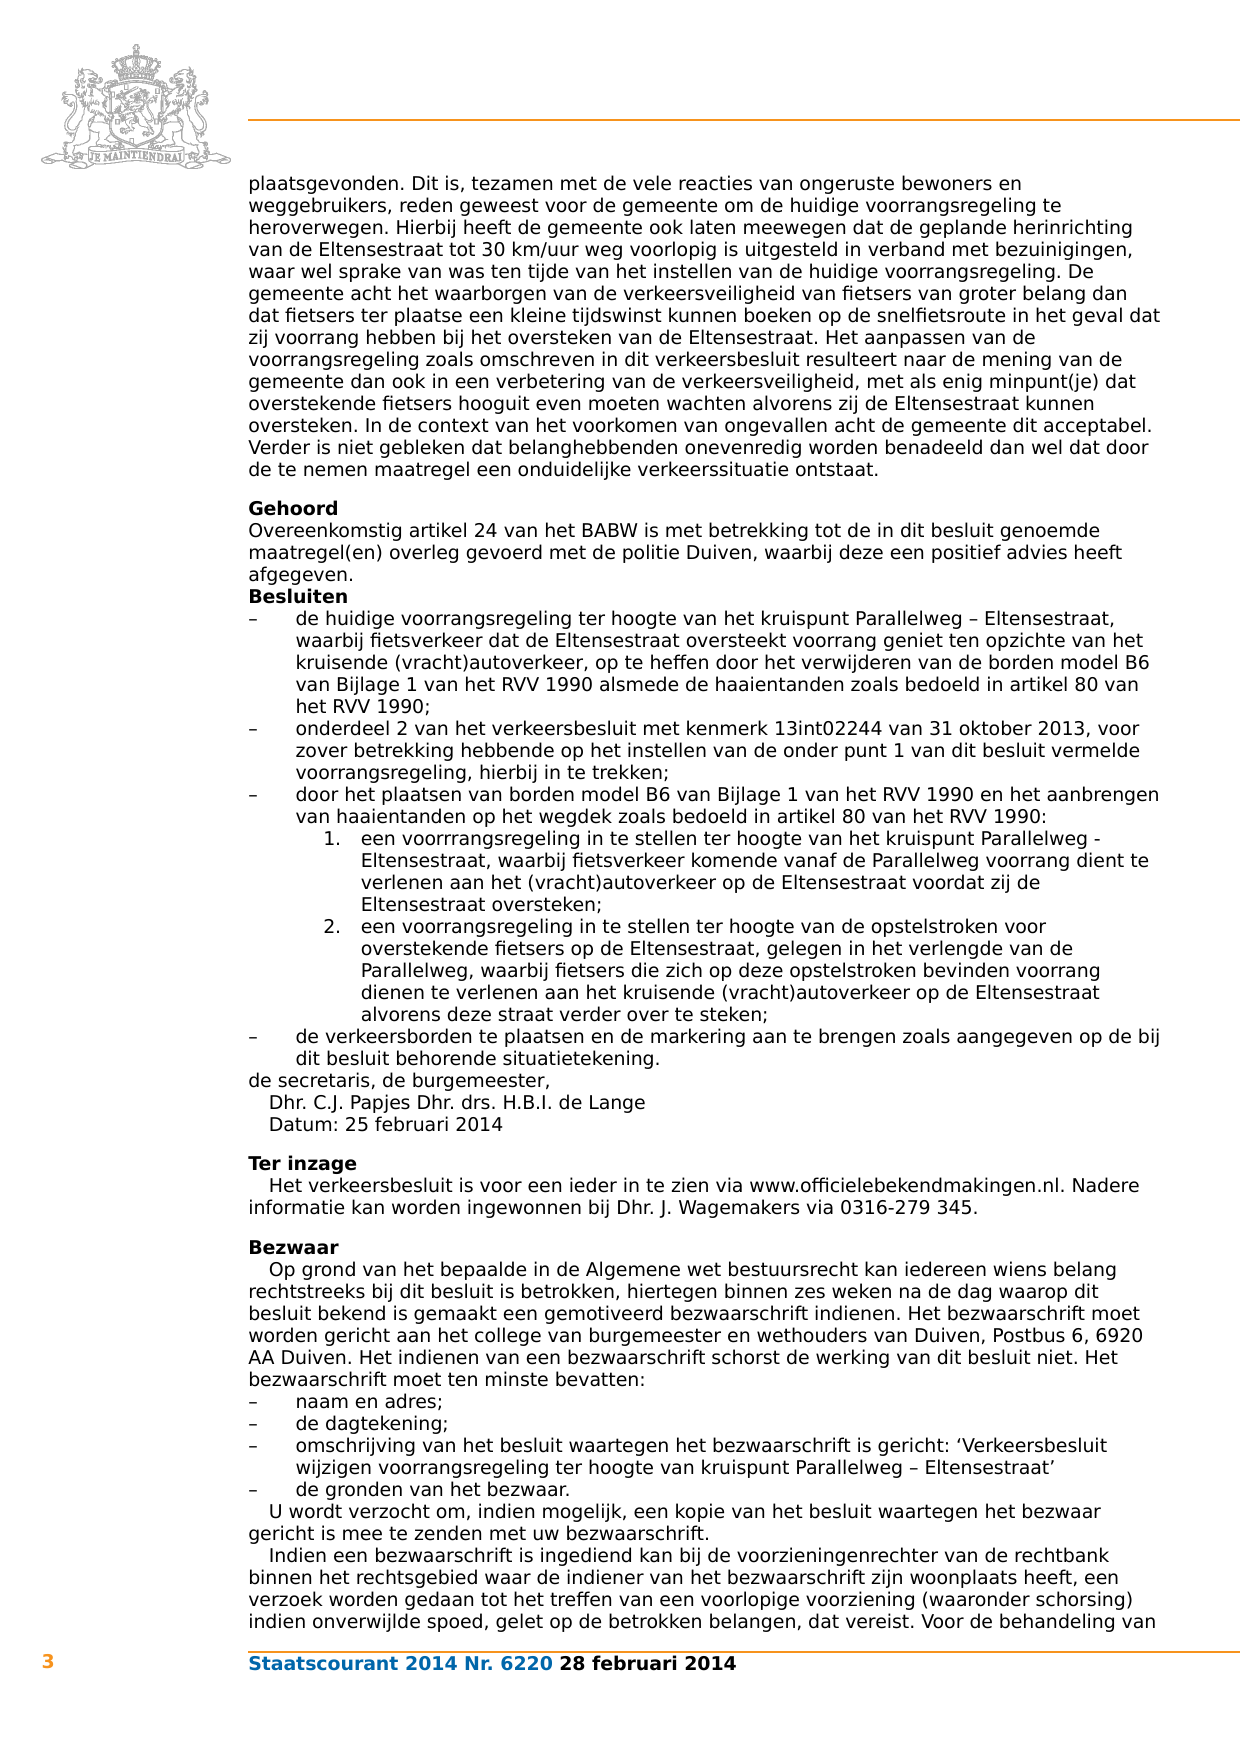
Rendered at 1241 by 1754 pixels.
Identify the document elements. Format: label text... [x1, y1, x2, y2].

text U wordt verzocht om, indien mogelijk, een kopie van het besluit waartegen het bezwaar gericht is mee te zenden met uw bezwaarschrift. [248, 1501, 1163, 1545]
list de huidige voorrangsregeling ter hoogte van het kruispunt Parallelweg – Eltensestraat, waarbij fietsverkeer dat de Eltensestraat oversteekt voorrang geniet ten opzichte van het kruisende (vracht)autoverkeer, op te heffen door het verwijderen van de borden model B6 van Bijlage 1 van het RVV 1990 alsmede de haaientanden zoals bedoeld in artikel 80 van het RVV 1990; [248, 608, 1163, 718]
text Indien een bezwaarschrift is ingediend kan bij de voorzieningenrechter van de rechtbank binnen het rechtsgebied waar de indiener van het bezwaarschrift zijn woonplaats heeft, een verzoek worden gedaan tot het treffen van een voorlopige voorziening (waaronder schorsing) indien onverwijlde spoed, gelet op de betrokken belangen, dat vereist. Voor de behandeling van [248, 1545, 1163, 1633]
list door het plaatsen van borden model B6 van Bijlage 1 van het RVV 1990 en het aanbrengen van haaientanden op het wegdek zoals bedoeld in artikel 80 van het RVV 1990: [248, 784, 1163, 828]
list de verkeersborden te plaatsen en de markering aan te brengen zoals aangegeven op de bij dit besluit behorende situatietekening. [248, 1026, 1163, 1070]
list naam en adres; [248, 1391, 1163, 1413]
text Het verkeersbesluit is voor een ieder in te zien via www.officielebekendmakingen.nl. Nadere informatie kan worden ingewonnen bij Dhr. J. Wagemakers via 0316-279 345. [248, 1175, 1163, 1219]
list de gronden van het bezwaar. [248, 1479, 1163, 1501]
text Dhr. C.J. Papjes Dhr. drs. H.B.I. de Lange [248, 1092, 1163, 1114]
text Op grond van het bepaalde in de Algemene wet bestuursrecht kan iedereen wiens belang rechtstreeks bij dit besluit is betrokken, hiertegen binnen zes weken na de dag waarop dit besluit bekend is gemaakt een gemotiveerd bezwaarschrift indienen. Het bezwaarschrift moet worden gericht aan het college van burgemeester en wethouders van Duiven, Postbus 6, 6920 AA Duiven. Het indienen van een bezwaarschrift schorst de werking van dit besluit niet. Het bezwaarschrift moet ten minste bevatten: [248, 1259, 1163, 1391]
list omschrijving van het besluit waartegen het bezwaarschrift is gericht: ‘Verkeersbesluit wijzigen voorrangsregeling ter hoogte van kruispunt Parallelweg – Eltensestraat’ [248, 1435, 1163, 1479]
list een voorrrangsregeling in te stellen ter hoogte van het kruispunt Parallelweg - Eltensestraat, waarbij fietsverkeer komende vanaf de Parallelweg voorrang dient te verlenen aan het (vracht)autoverkeer op de Eltensestraat voordat zij de Eltensestraat oversteken; [323, 828, 1163, 916]
list een voorrangsregeling in te stellen ter hoogte van de opstelstroken voor overstekende fietsers op de Eltensestraat, gelegen in het verlengde van de Parallelweg, waarbij fietsers die zich op deze opstelstroken bevinden voorrang dienen te verlenen aan het kruisende (vracht)autoverkeer op de Eltensestraat alvorens deze straat verder over te steken; [323, 916, 1163, 1026]
text Overeenkomstig artikel 24 van het BABW is met betrekking tot de in dit besluit genoemde maatregel(en) overleg gevoerd met de politie Duiven, waarbij deze een positief advies heeft afgegeven. [248, 520, 1163, 586]
picture [41, 44, 231, 169]
subtitle Gehoord [248, 498, 1163, 520]
list de dagtekening; [248, 1413, 1163, 1435]
text Besluiten [248, 586, 1163, 608]
subtitle Ter inzage [248, 1153, 1163, 1175]
text Datum: 25 februari 2014 [248, 1114, 1163, 1136]
text plaatsgevonden. Dit is, tezamen met de vele reacties van ongeruste bewoners en weggebruikers, reden geweest voor de gemeente om de huidige voorrangsregeling te heroverwegen. Hierbij heeft de gemeente ook laten meewegen dat de geplande herinrichting van de Eltensestraat tot 30 km/uur weg voorlopig is uitgesteld in verband met bezuinigingen, waar wel sprake van was ten tijde van het instellen van de huidige voorrangsregeling. De gemeente acht het waarborgen van de verkeersveiligheid van fietsers van groter belang dan dat fietsers ter plaatse een kleine tijdswinst kunnen boeken op de snelfietsroute in het geval dat zij voorrang hebben bij het oversteken van de Eltensestraat. Het aanpassen van de voorrangsregeling zoals omschreven in dit verkeersbesluit resulteert naar de mening van de gemeente dan ook in een verbetering van de verkeersveiligheid, met als enig minpunt(je) dat overstekende fietsers hooguit even moeten wachten alvorens zij de Eltensestraat kunnen oversteken. In de context van het voorkomen van ongevallen acht de gemeente dit acceptabel. [248, 173, 1163, 437]
text Verder is niet gebleken dat belanghebbenden onevenredig worden benadeeld dan wel dat door de te nemen maatregel een onduidelijke verkeerssituatie ontstaat. [248, 437, 1163, 481]
subtitle Bezwaar [248, 1237, 1163, 1259]
text de secretaris, de burgemeester, [248, 1070, 1163, 1092]
list onderdeel 2 van het verkeersbesluit met kenmerk 13int02244 van 31 oktober 2013, voor zover betrekking hebbende op het instellen van de onder punt 1 van dit besluit vermelde voorrangsregeling, hierbij in te trekken; [248, 718, 1163, 784]
